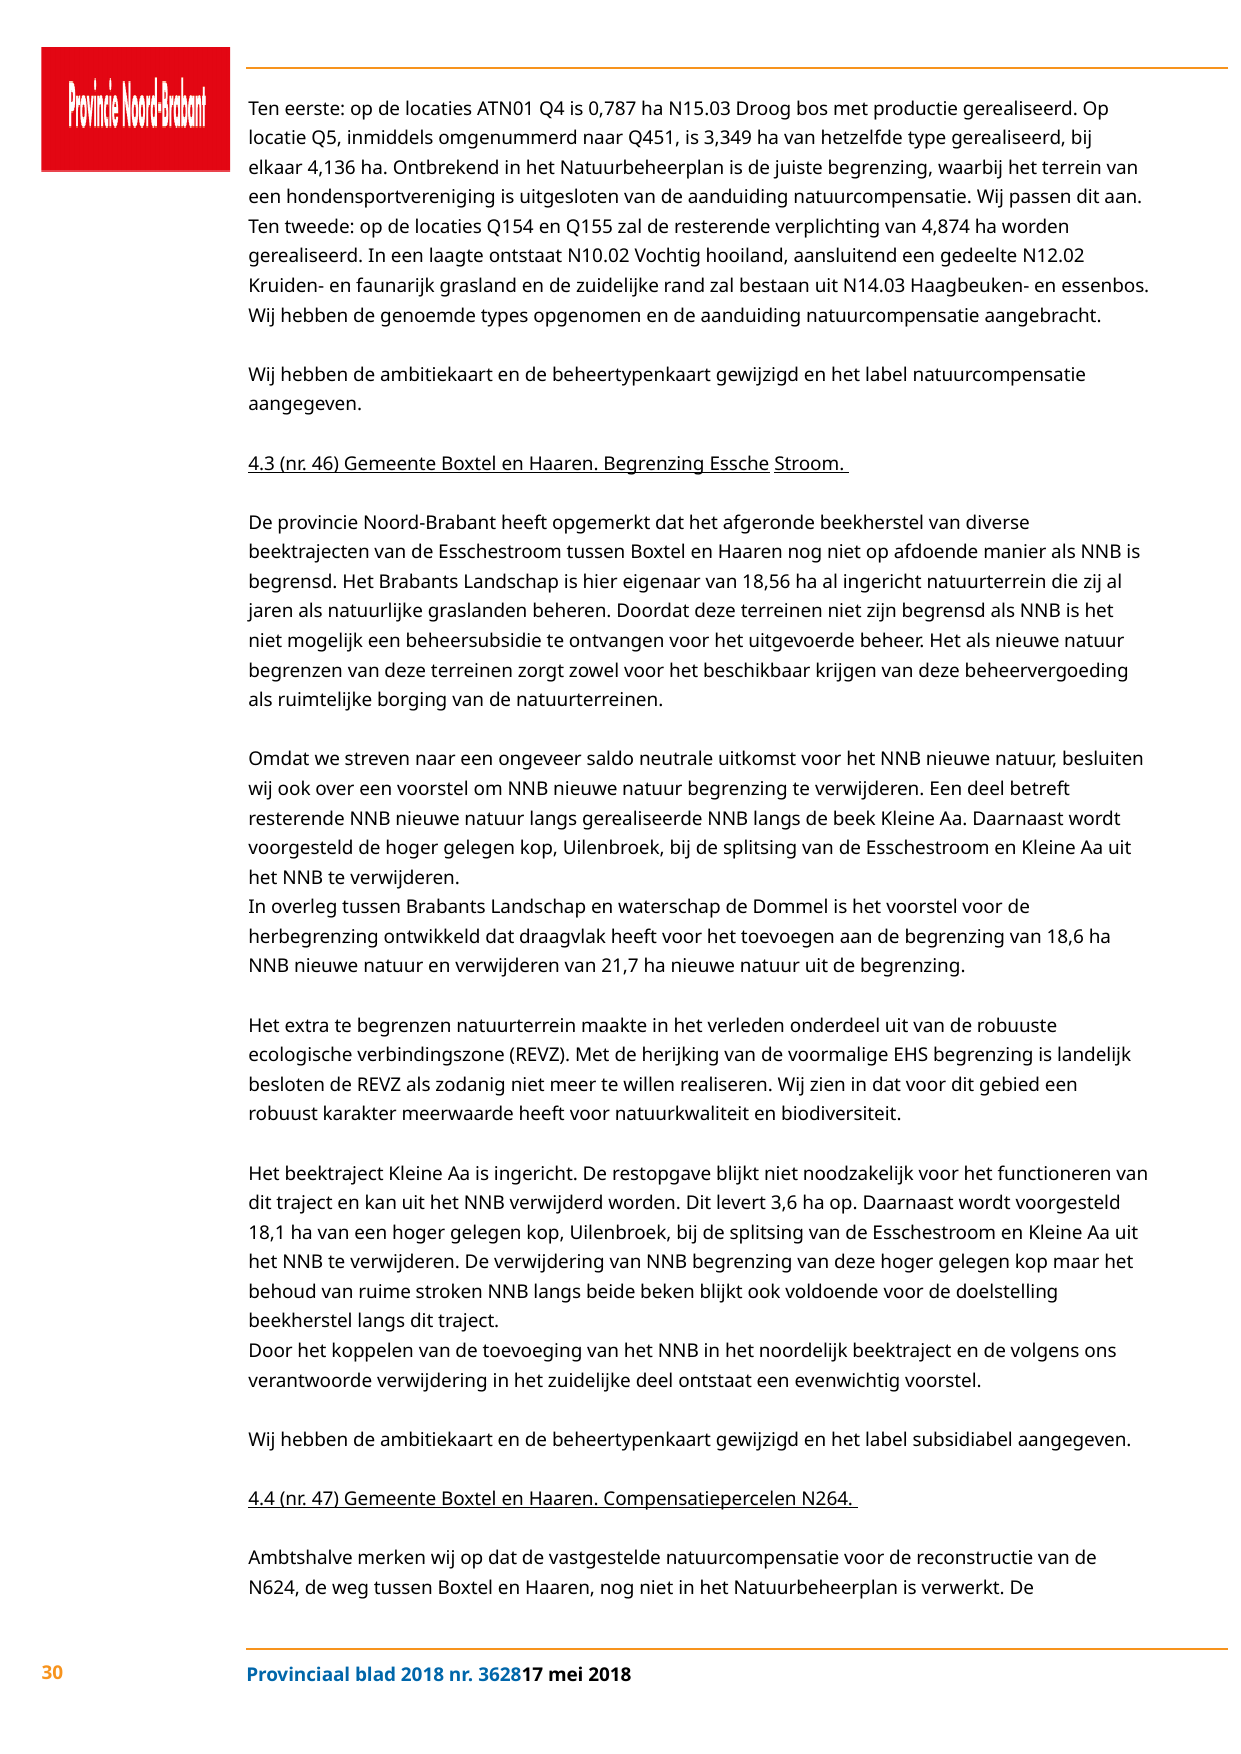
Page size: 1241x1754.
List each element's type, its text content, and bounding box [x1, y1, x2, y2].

text Ten eerste: op de locaties ATN01 Q4 is 0,787 ha N15.03 Droog bos met productie gerealiseerd. Op locatie Q5, inmiddels omgenummerd naar Q451, is 3,349 ha van hetzelfde type gerealiseerd, bij elkaar 4,136 ha. Ontbrekend in het Natuurbeheerplan is de juiste begrenzing, waarbij het terrein van een hondensportvereniging is uitgesloten van de aanduiding natuurcompensatie. Wij passen dit aan. [248, 95, 1152, 209]
text Door het koppelen van de toevoeging van het NNB in het noordelijk beektraject en de volgens ons verantwoorde verwijdering in het zuidelijke deel ontstaat een evenwichtig voorstel. [248, 1337, 1152, 1393]
text Wij hebben de ambitiekaart en de beheertypenkaart gewijzigd en het label subsidiabel aangegeven. [248, 1426, 1152, 1452]
text Het extra te begrenzen natuurterrein maakte in het verleden onderdeel uit van de robuuste ecologische verbindingszone (REVZ). Met de herijking van de voormalige EHS begrenzing is landelijk besloten de REVZ als zodanig niet meer te willen realiseren. Wij zien in dat voor dit gebied een robuust karakter meerwaarde heeft voor natuurkwaliteit en biodiversiteit. [248, 1012, 1152, 1126]
text 4.3 (nr. 46) Gemeente Boxtel en Haaren. Begrenzing Essche Stroom. [248, 450, 1152, 476]
text 4.4 (nr. 47) Gemeente Boxtel en Haaren. Compensatiepercelen N264. [248, 1485, 1152, 1511]
text Ambtshalve merken wij op dat de vastgestelde natuurcompensatie voor de reconstructie van de N624, de weg tussen Boxtel en Haaren, nog niet in het Natuurbeheerplan is verwerkt. De [248, 1544, 1152, 1600]
text Ten tweede: op de locaties Q154 en Q155 zal de resterende verplichting van 4,874 ha worden gerealiseerd. In een laagte ontstaat N10.02 Vochtig hooiland, aansluitend een gedeelte N12.02 Kruiden- en faunarijk grasland en de zuidelijke rand zal bestaan uit N14.03 Haagbeuken- en essenbos. Wij hebben de genoemde types opgenomen en de aanduiding natuurcompensatie aangebracht. [248, 213, 1152, 328]
picture [41, 47, 231, 172]
text In overleg tussen Brabants Landschap en waterschap de Dommel is het voorstel voor de herbegrenzing ontwikkeld dat draagvlak heeft voor het toevoegen aan de begrenzing van 18,6 ha NNB nieuwe natuur en verwijderen van 21,7 ha nieuwe natuur uit de begrenzing. [248, 893, 1152, 978]
text Het beektraject Kleine Aa is ingericht. De restopgave blijkt niet noodzakelijk voor het functioneren van dit traject en kan uit het NNB verwijderd worden. Dit levert 3,6 ha op. Daarnaast wordt voorgesteld 18,1 ha van een hoger gelegen kop, Uilenbroek, bij de splitsing van de Esschestroom en Kleine Aa uit het NNB te verwijderen. De verwijdering van NNB begrenzing van deze hoger gelegen kop maar het behoud van ruime stroken NNB langs beide beken blijkt ook voldoende voor de doelstelling beekherstel langs dit traject. [248, 1160, 1152, 1333]
text Wij hebben de ambitiekaart en de beheertypenkaart gewijzigd en het label natuurcompensatie aangegeven. [248, 361, 1152, 416]
text Omdat we streven naar een ongeveer saldo neutrale uitkomst voor het NNB nieuwe natuur, besluiten wij ook over een voorstel om NNB nieuwe natuur begrenzing te verwijderen. Een deel betreft resterende NNB nieuwe natuur langs gerealiseerde NNB langs de beek Kleine Aa. Daarnaast wordt voorgesteld de hoger gelegen kop, Uilenbroek, bij de splitsing van de Esschestroom en Kleine Aa uit het NNB te verwijderen. [248, 746, 1152, 890]
text De provincie Noord-Brabant heeft opgemerkt dat het afgeronde beekherstel van diverse beektrajecten van de Esschestroom tussen Boxtel en Haaren nog niet op afdoende manier als NNB is begrensd. Het Brabants Landschap is hier eigenaar van 18,56 ha al ingericht natuurterrein die zij al jaren als natuurlijke graslanden beheren. Doordat deze terreinen niet zijn begrensd als NNB is het niet mogelijk een beheersubsidie te ontvangen voor het uitgevoerde beheer. Het als nieuwe natuur begrenzen van deze terreinen zorgt zowel voor het beschikbaar krijgen van deze beheervergoeding als ruimtelijke borging van de natuurterreinen. [248, 509, 1152, 712]
